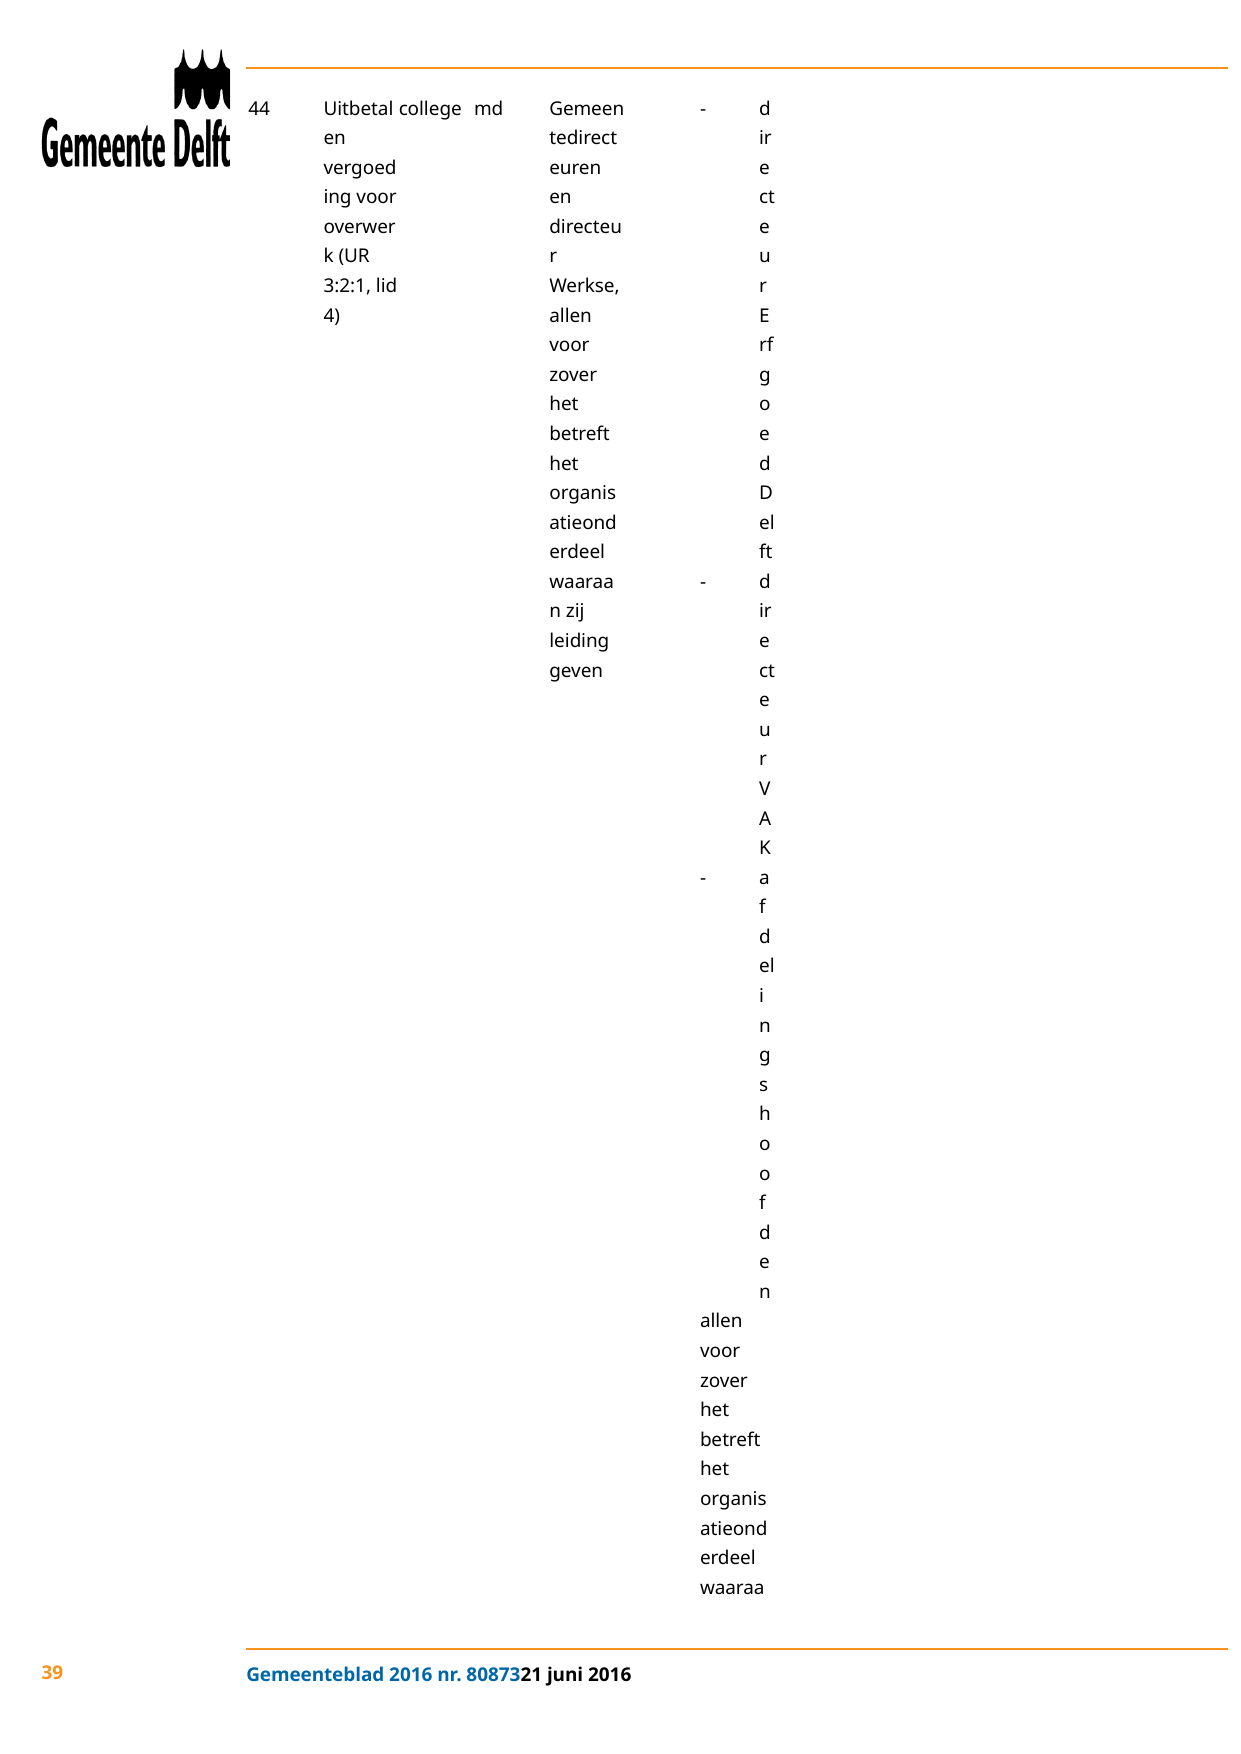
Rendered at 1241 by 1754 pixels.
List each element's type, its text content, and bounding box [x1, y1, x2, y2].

table_cell Gemeentedirecteuren en directeur Werkse, allen voor zover het betreft het organisatieonderdeel waaraan zij leiding geven [549, 95, 624, 1600]
table_cell college [399, 95, 474, 1600]
table_cell md [474, 95, 549, 1600]
table_cell [625, 95, 700, 1600]
table_cell directeur Erfgoed Delft directeur VAK afdelingshoofden allen voor zover het betreft het organisatieonderdeel waaraa [700, 95, 775, 1600]
table_cell 44 [248, 95, 323, 1600]
picture [41, 47, 231, 172]
table_cell Uitbetalen vergoeding voor overwerk (UR 3:2:1, lid 4) [323, 95, 398, 1600]
table_cell [775, 95, 850, 1600]
